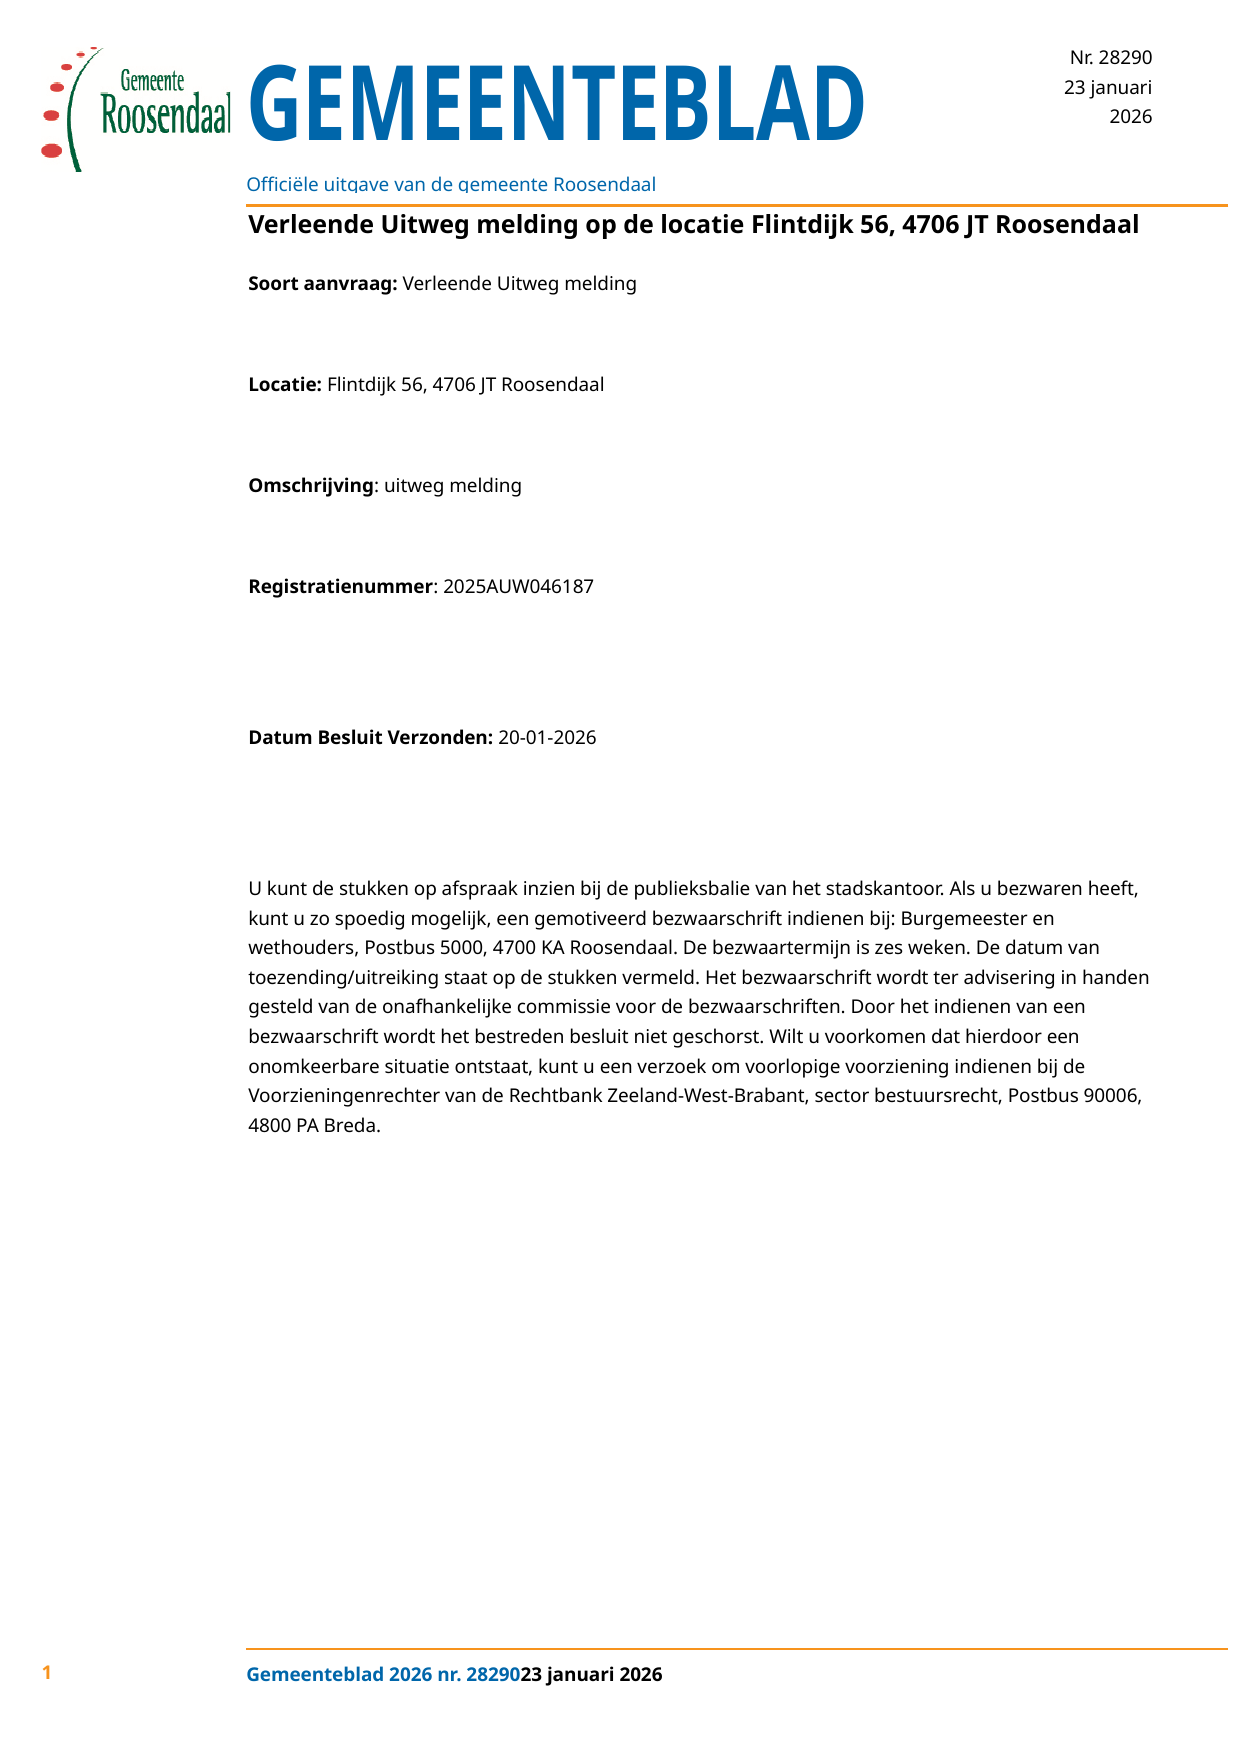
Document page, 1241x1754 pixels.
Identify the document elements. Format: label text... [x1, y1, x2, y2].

text Registratienummer: 2025AUW046187 [248, 573, 1152, 598]
text Locatie: Flintdijk 56, 4706 JT Roosendaal [248, 371, 1152, 397]
text Datum Besluit Verzonden: 20-01-2026 [248, 724, 1152, 750]
picture [41, 47, 231, 172]
text U kunt de stukken op afspraak inzien bij de publieksbalie van het stadskantoor. Als u bezwaren heeft, kunt u zo spoedig mogelijk, een gemotiveerd bezwaarschrift indienen bij: Burgemeester en wethouders, Postbus 5000, 4700 KA Roosendaal. De bezwaartermijn is zes weken. De datum van toezending/uitreiking staat op de stukken vermeld. Het bezwaarschrift wordt ter advisering in handen gesteld van de onafhankelijke commissie voor de bezwaarschriften. Door het indienen van een bezwaarschrift wordt het bestreden besluit niet geschorst. Wilt u voorkomen dat hierdoor een onomkeerbare situatie ontstaat, kunt u een verzoek om voorlopige voorziening indienen bij de Voorzieningenrechter van de Rechtbank Zeeland-West-Brabant, sector bestuursrecht, Postbus 90006, 4800 PA Breda. [248, 875, 1152, 1138]
text Verleende Uitweg melding op de locatie Flintdijk 56, 4706 JT Roosendaal [248, 207, 1152, 241]
text Soort aanvraag: Verleende Uitweg melding [248, 270, 1152, 296]
text Omschrijving: uitweg melding [248, 472, 1152, 498]
